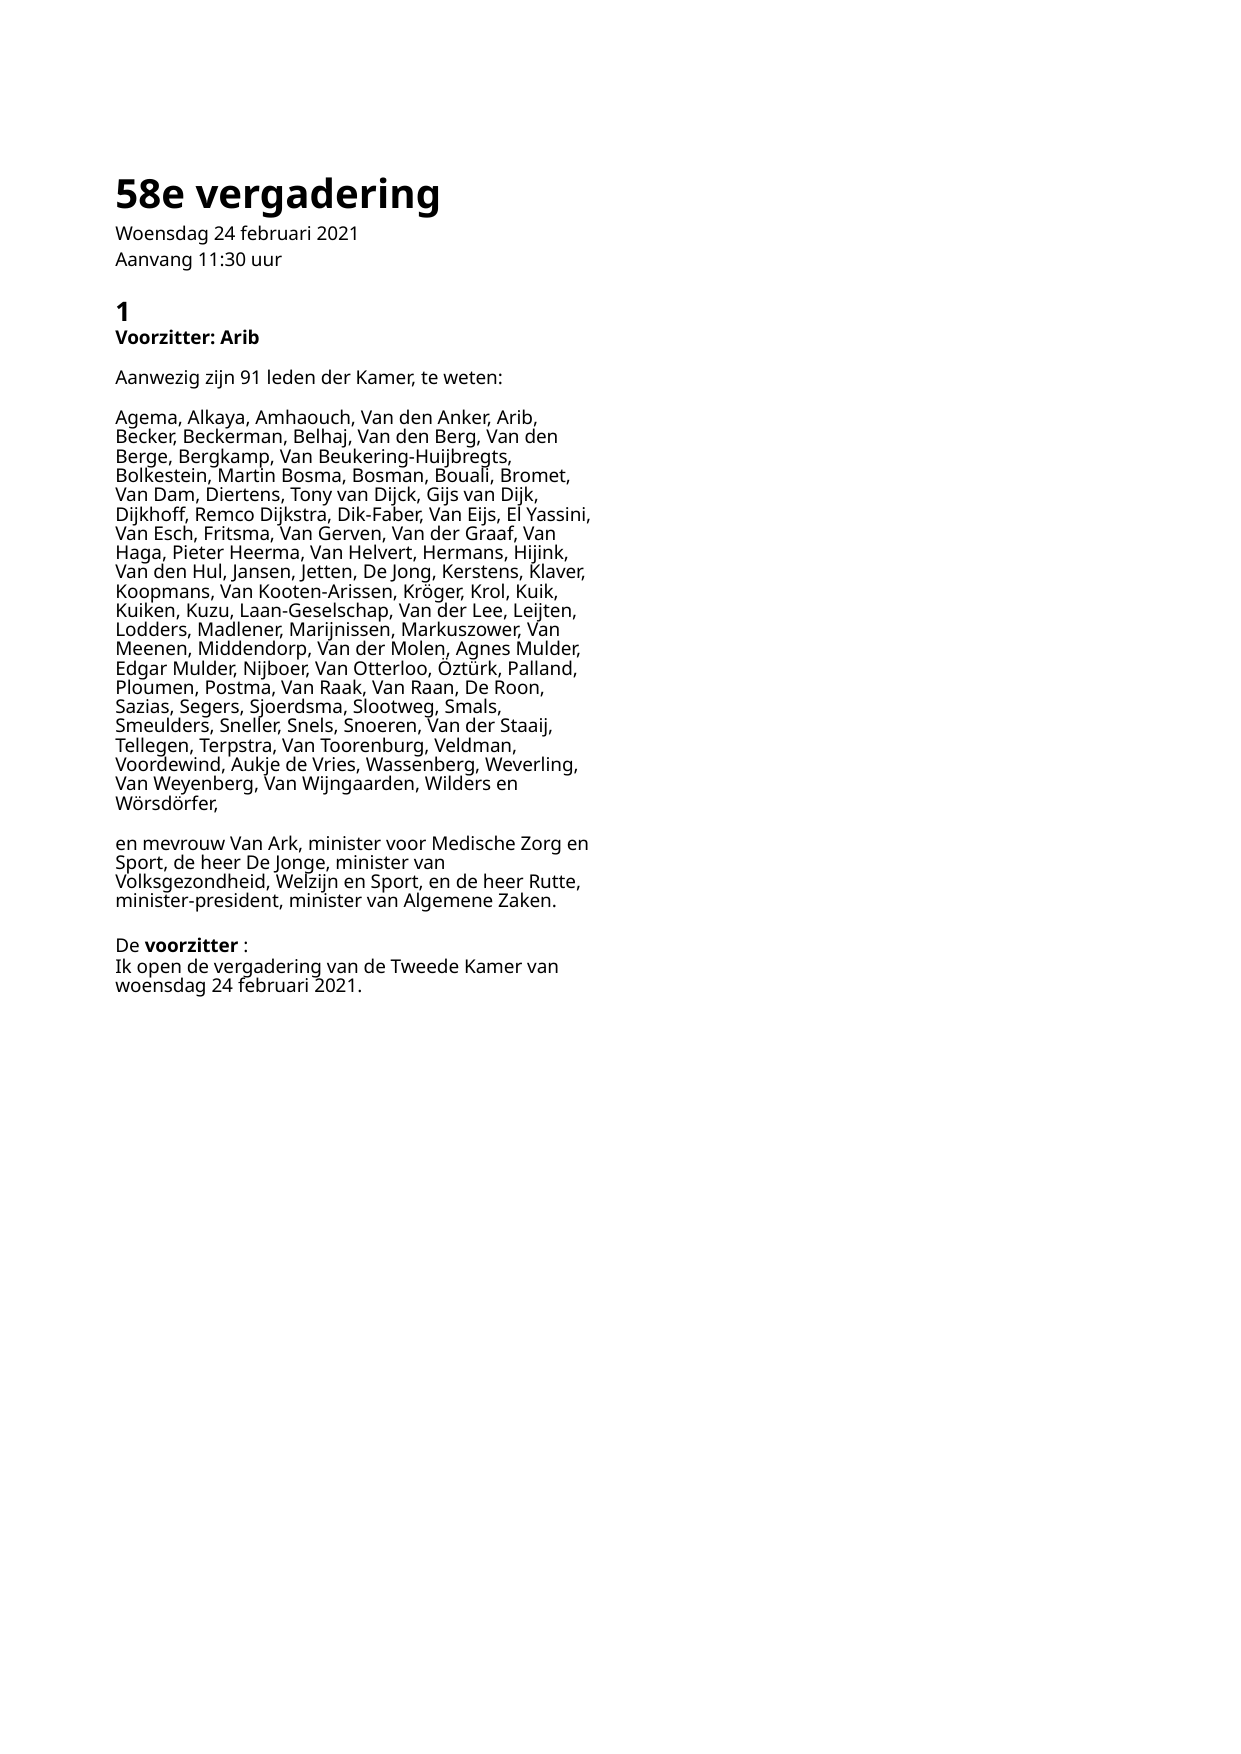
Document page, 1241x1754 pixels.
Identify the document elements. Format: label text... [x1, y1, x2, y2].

text Woensdag 24 februari 2021 [115, 220, 605, 246]
text Agema, Alkaya, Amhaouch, Van den Anker, Arib, Becker, Beckerman, Belhaj, Van den Berg, Van den Berge, Bergkamp, Van Beukering-Huijbregts, Bolkestein, Martin Bosma, Bosman, Bouali, Bromet, Van Dam, Diertens, Tony van Dijck, Gijs van Dijk, Dijkhoff, Remco Dijkstra, Dik-Faber, Van Eijs, El Yassini, Van Esch, Fritsma, Van Gerven, Van der Graaf, Van Haga, Pieter Heerma, Van Helvert, Hermans, Hijink, Van den Hul, Jansen, Jetten, De Jong, Kerstens, Klaver, Koopmans, Van Kooten-Arissen, Kröger, Krol, Kuik, Kuiken, Kuzu, Laan-Geselschap, Van der Lee, Leijten, Lodders, Madlener, Marijnissen, Markuszower, Van Meenen, Middendorp, Van der Molen, Agnes Mulder, Edgar Mulder, Nijboer, Van Otterloo, Öztürk, Palland, Ploumen, Postma, Van Raak, Van Raan, De Roon, Sazias, Segers, Sjoerdsma, Slootweg, Smals, Smeulders, Sneller, Snels, Snoeren, Van der Staaij, Tellegen, Terpstra, Van Toorenburg, Veldman, Voordewind, Aukje de Vries, Wassenberg, Weverling, Van Weyenberg, Van Wijngaarden, Wilders en Wörsdörfer, [115, 409, 605, 814]
text 58e vergadering [115, 165, 605, 220]
text Voorzitter: Arib [115, 329, 605, 348]
text Aanwezig zijn 91 leden der Kamer, te weten: [115, 369, 605, 388]
text De voorzitter : [115, 932, 605, 958]
text Ik open de vergadering van de Tweede Kamer van woensdag 24 februari 2021. [115, 958, 605, 997]
text Aanvang 11:30 uur [115, 246, 605, 272]
text 1 [115, 292, 605, 329]
text en mevrouw Van Ark, minister voor Medische Zorg en Sport, de heer De Jonge, minister van Volksgezondheid, Welzijn en Sport, en de heer Rutte, minister-president, minister van Algemene Zaken. [115, 834, 605, 912]
